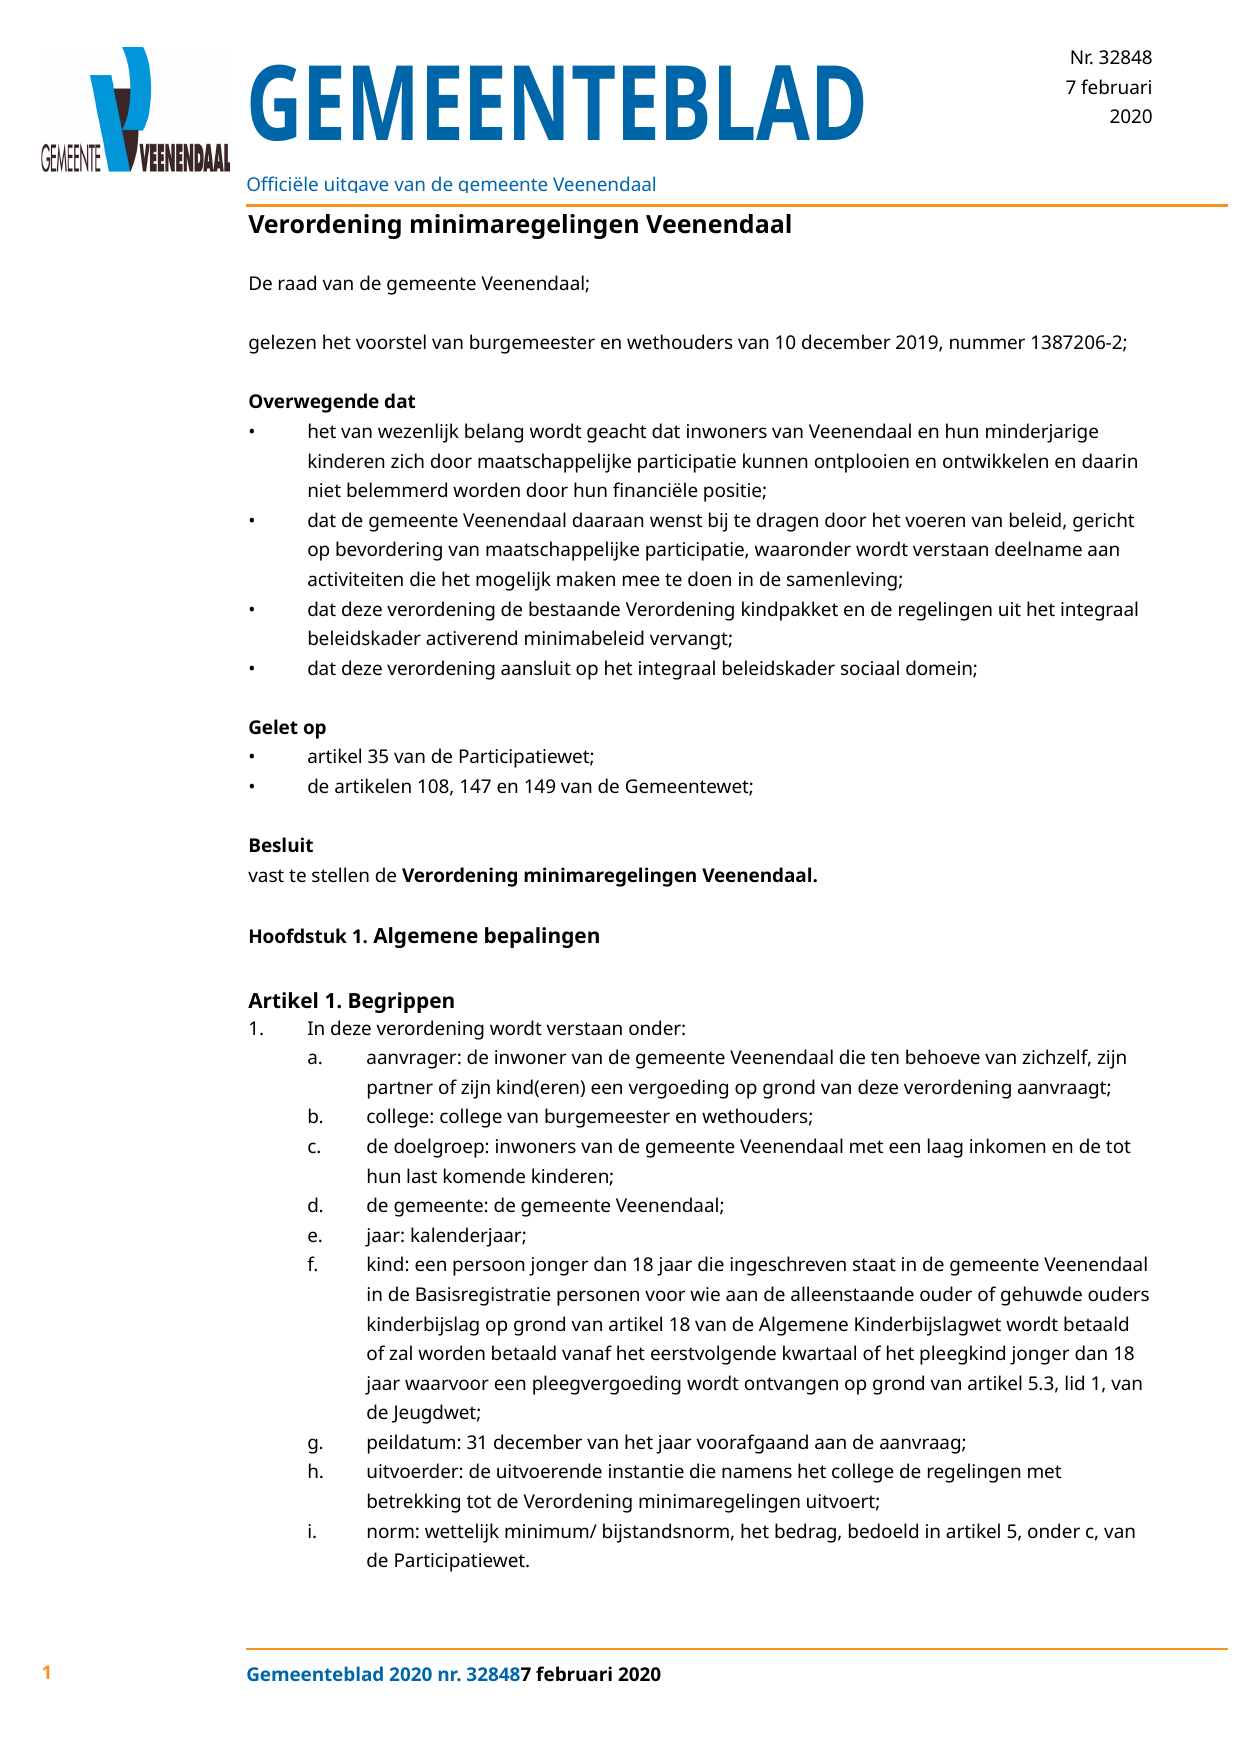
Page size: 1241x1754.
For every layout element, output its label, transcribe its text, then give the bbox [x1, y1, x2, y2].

list uitvoerder: de uitvoerende instantie die namens het college de regelingen met betrekking tot de Verordening minimaregelingen uitvoert; [307, 1459, 1152, 1514]
text Overwegende dat [248, 389, 1152, 414]
text Besluit [248, 832, 1152, 858]
list jaar: kalenderjaar; [307, 1222, 1152, 1248]
list de doelgroep: inwoners van de gemeente Veenendaal met een laag inkomen en de tot hun last komende kinderen; [307, 1133, 1152, 1188]
text Gelet op [248, 714, 1152, 740]
text vast te stellen de Verordening minimaregelingen Veenendaal. [248, 862, 1152, 888]
text Artikel 1. Begrippen [248, 986, 1152, 1015]
list In deze verordening wordt verstaan onder: [248, 1015, 1152, 1041]
list dat de gemeente Veenendaal daaraan wenst bij te dragen door het voeren van beleid, gericht op bevordering van maatschappelijke participatie, waaronder wordt verstaan deelname aan activiteiten die het mogelijk maken mee te doen in de samenleving; [248, 507, 1152, 592]
list peildatum: 31 december van het jaar voorafgaand aan de aanvraag; [307, 1429, 1152, 1455]
list kind: een persoon jonger dan 18 jaar die ingeschreven staat in de gemeente Veenendaal in de Basisregistratie personen voor wie aan de alleenstaande ouder of gehuwde ouders kinderbijslag op grond van artikel 18 van de Algemene Kinderbijslagwet wordt betaald of zal worden betaald vanaf het eerstvolgende kwartaal of het pleegkind jonger dan 18 jaar waarvoor een pleegvergoeding wordt ontvangen op grond van artikel 5.3, lid 1, van de Jeugdwet; [307, 1252, 1152, 1425]
list norm: wettelijk minimum/ bijstandsnorm, het bedrag, bedoeld in artikel 5, onder c, van de Participatiewet. [307, 1518, 1152, 1573]
list dat deze verordening de bestaande Verordening kindpakket en de regelingen uit het integraal beleidskader activerend minimabeleid vervangt; [248, 596, 1152, 651]
text De raad van de gemeente Veenendaal; [248, 270, 1152, 296]
text Verordening minimaregelingen Veenendaal [248, 207, 1152, 241]
text Hoofdstuk 1. Algemene bepalingen [248, 921, 1152, 949]
list college: college van burgemeester en wethouders; [307, 1104, 1152, 1129]
list dat deze verordening aansluit op het integraal beleidskader sociaal domein; [248, 655, 1152, 681]
list de gemeente: de gemeente Veenendaal; [307, 1192, 1152, 1218]
list artikel 35 van de Participatiewet; [248, 744, 1152, 769]
picture [123, 47, 231, 172]
list aanvrager: de inwoner van de gemeente Veenendaal die ten behoeve van zichzelf, zijn partner of zijn kind(eren) een vergoeding op grond van deze verordening aanvraagt; [307, 1044, 1152, 1100]
list het van wezenlijk belang wordt geacht dat inwoners van Veenendaal en hun minderjarige kinderen zich door maatschappelijke participatie kunnen ontplooien en ontwikkelen en daarin niet belemmerd worden door hun financiële positie; [248, 418, 1152, 503]
picture [41, 47, 130, 172]
list de artikelen 108, 147 en 149 van de Gemeentewet; [248, 773, 1152, 799]
text gelezen het voorstel van burgemeester en wethouders van 10 december 2019, nummer 1387206-2; [248, 329, 1152, 355]
